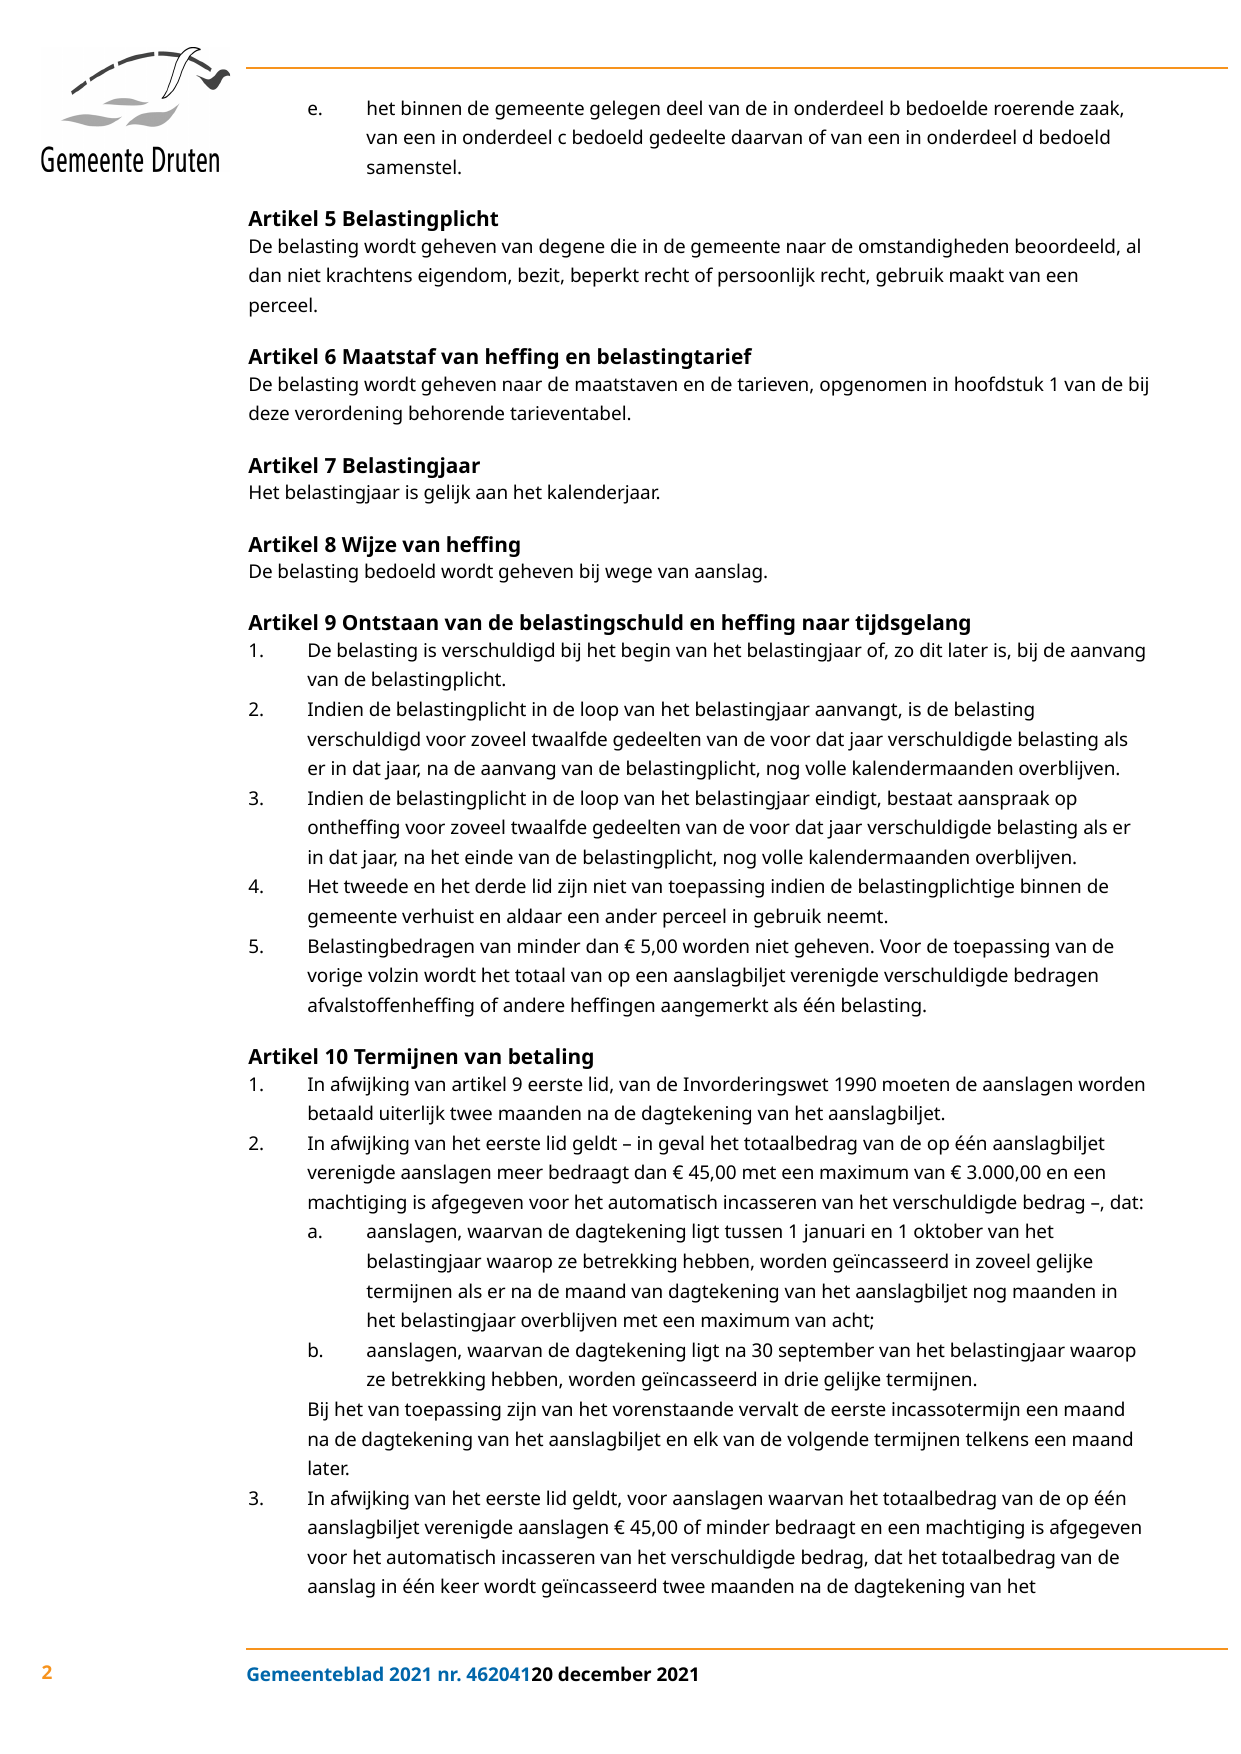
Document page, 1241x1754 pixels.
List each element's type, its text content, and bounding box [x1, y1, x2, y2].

text Artikel 7 Belastingjaar [248, 451, 1152, 479]
text Artikel 9 Ontstaan van de belastingschuld en heffing naar tijdsgelang [248, 608, 1152, 637]
picture [41, 47, 231, 172]
list De belasting is verschuldigd bij het begin van het belastingjaar of, zo dit later is, bij de aanvang van de belastingplicht. [248, 637, 1152, 692]
list Bij het van toepassing zijn van het vorenstaande vervalt de eerste incassotermijn een maand na de dagtekening van het aanslagbiljet en elk van de volgende termijnen telkens een maand later. [248, 1396, 1152, 1481]
list Indien de belastingplicht in de loop van het belastingjaar eindigt, bestaat aanspraak op ontheffing voor zoveel twaalfde gedeelten van de voor dat jaar verschuldigde belasting als er in dat jaar, na het einde van de belastingplicht, nog volle kalendermaanden overblijven. [248, 785, 1152, 870]
list aanslagen, waarvan de dagtekening ligt na 30 september van het belastingjaar waarop ze betrekking hebben, worden geïncasseerd in drie gelijke termijnen. [307, 1337, 1152, 1392]
list In afwijking van het eerste lid geldt, voor aanslagen waarvan het totaalbedrag van de op één aanslagbiljet verenigde aanslagen € 45,00 of minder bedraagt en een machtiging is afgegeven voor het automatisch incasseren van het verschuldigde bedrag, dat het totaalbedrag van de aanslag in één keer wordt geïncasseerd twee maanden na de dagtekening van het [248, 1485, 1152, 1599]
text Artikel 5 Belastingplicht [248, 204, 1152, 233]
list het binnen de gemeente gelegen deel van de in onderdeel b bedoelde roerende zaak, van een in onderdeel c bedoeld gedeelte daarvan of van een in onderdeel d bedoeld samenstel. [307, 95, 1152, 180]
list In afwijking van het eerste lid geldt – in geval het totaalbedrag van de op één aanslagbiljet verenigde aanslagen meer bedraagt dan € 45,00 met een maximum van € 3.000,00 en een machtiging is afgegeven voor het automatisch incasseren van het verschuldigde bedrag –, dat: [248, 1130, 1152, 1215]
list Indien de belastingplicht in de loop van het belastingjaar aanvangt, is de belasting verschuldigd voor zoveel twaalfde gedeelten van de voor dat jaar verschuldigde belasting als er in dat jaar, na de aanvang van de belastingplicht, nog volle kalendermaanden overblijven. [248, 696, 1152, 781]
list In afwijking van artikel 9 eerste lid, van de Invorderingswet 1990 moeten de aanslagen worden betaald uiterlijk twee maanden na de dagtekening van het aanslagbiljet. [248, 1071, 1152, 1126]
text Het belastingjaar is gelijk aan het kalenderjaar. [248, 479, 1152, 505]
list Belastingbedragen van minder dan € 5,00 worden niet geheven. Voor de toepassing van de vorige volzin wordt het totaal van op een aanslagbiljet verenigde verschuldigde bedragen afvalstoffenheffing of andere heffingen aangemerkt als één belasting. [248, 933, 1152, 1018]
text Artikel 10 Termijnen van betaling [248, 1042, 1152, 1071]
text De belasting bedoeld wordt geheven bij wege van aanslag. [248, 558, 1152, 584]
list aanslagen, waarvan de dagtekening ligt tussen 1 januari en 1 oktober van het belastingjaar waarop ze betrekking hebben, worden geïncasseerd in zoveel gelijke termijnen als er na de maand van dagtekening van het aanslagbiljet nog maanden in het belastingjaar overblijven met een maximum van acht; [307, 1219, 1152, 1333]
text Artikel 6 Maatstaf van heffing en belastingtarief [248, 342, 1152, 371]
text Artikel 8 Wijze van heffing [248, 530, 1152, 558]
text De belasting wordt geheven van degene die in de gemeente naar de omstandigheden beoordeeld, al dan niet krachtens eigendom, bezit, beperkt recht of persoonlijk recht, gebruik maakt van een perceel. [248, 233, 1152, 318]
list Het tweede en het derde lid zijn niet van toepassing indien de belastingplichtige binnen de gemeente verhuist en aldaar een ander perceel in gebruik neemt. [248, 874, 1152, 929]
text De belasting wordt geheven naar de maatstaven en de tarieven, opgenomen in hoofdstuk 1 van de bij deze verordening behorende tarieventabel. [248, 371, 1152, 426]
